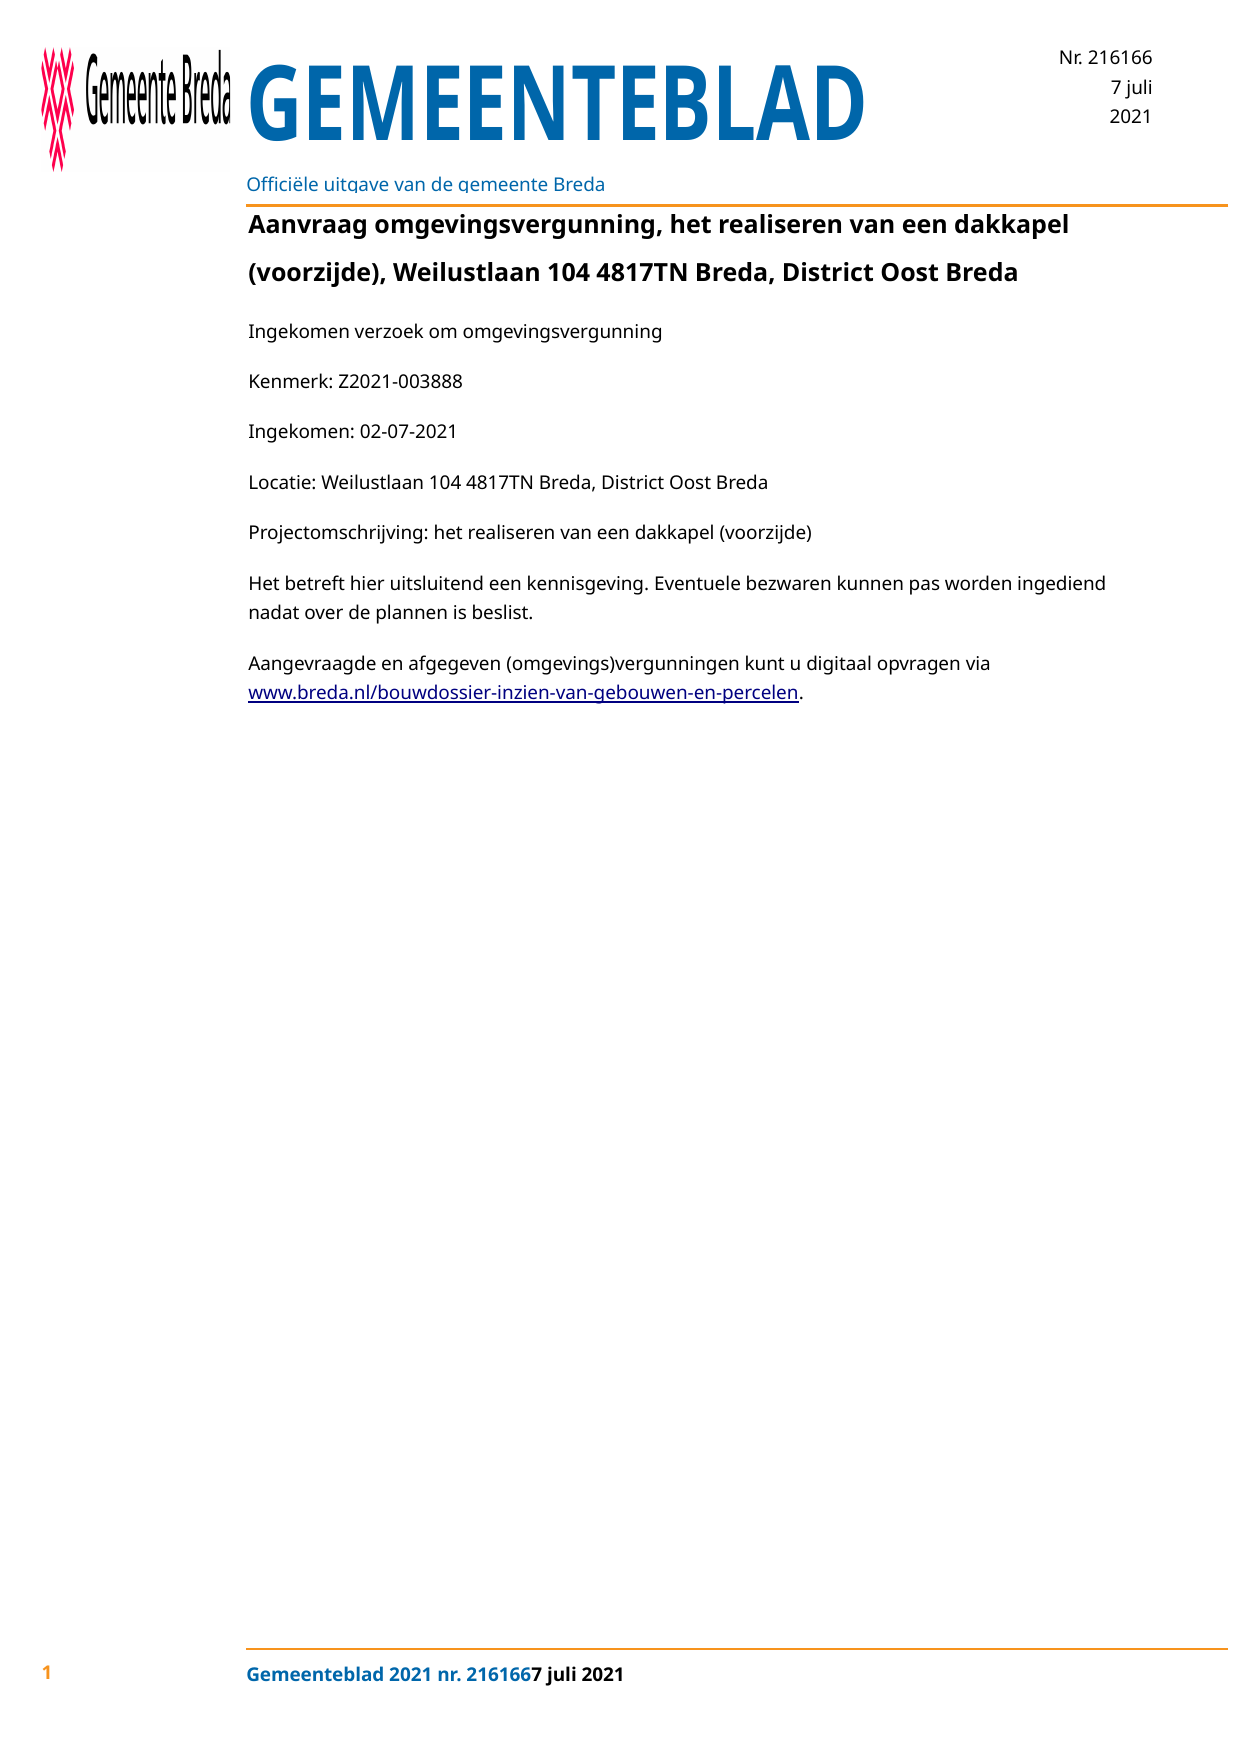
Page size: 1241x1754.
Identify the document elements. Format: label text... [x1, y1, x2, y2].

text Kenmerk: Z2021-003888 [248, 368, 1152, 394]
text Locatie: Weilustlaan 104 4817TN Breda, District Oost Breda [248, 469, 1152, 495]
picture [41, 47, 231, 172]
text Ingekomen: 02-07-2021 [248, 419, 1152, 444]
text Het betreft hier uitsluitend een kennisgeving. Eventuele bezwaren kunnen pas worden ingediend nadat over de plannen is beslist. [248, 570, 1152, 625]
text Projectomschrijving: het realiseren van een dakkapel (voorzijde) [248, 519, 1152, 545]
text Ingekomen verzoek om omgevingsvergunning [248, 318, 1152, 344]
text Aanvraag omgevingsvergunning, het realiseren van een dakkapel (voorzijde), Weilustlaan 104 4817TN Breda, District Oost Breda [248, 207, 1152, 288]
text Aangevraagde en afgegeven (omgevings)vergunningen kunt u digitaal opvragen via www.breda.nl/bouwdossier-inzien-van-gebouwen-en-percelen. [248, 650, 1152, 705]
